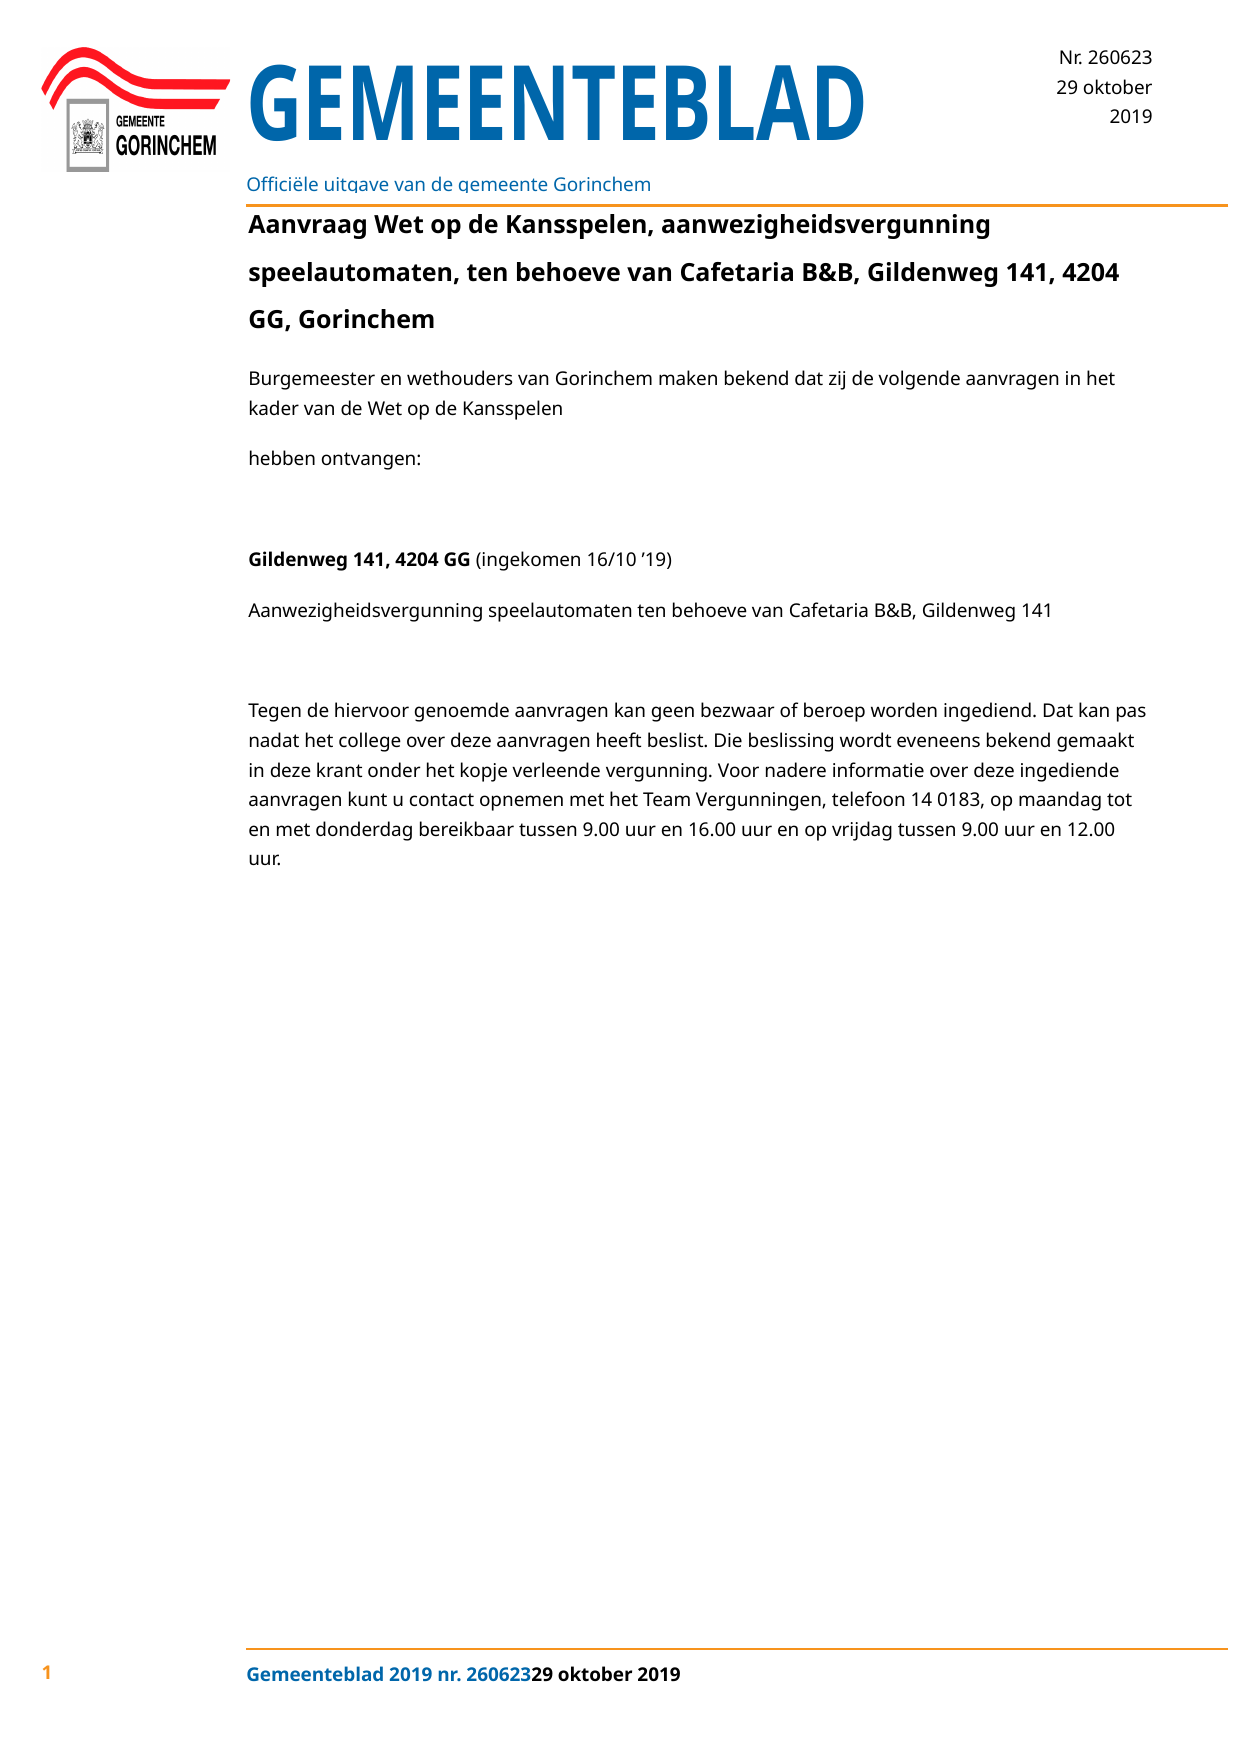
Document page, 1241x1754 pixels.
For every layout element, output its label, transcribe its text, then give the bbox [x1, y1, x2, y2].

text Aanvraag Wet op de Kansspelen, aanwezigheidsvergunning speelautomaten, ten behoeve van Cafetaria B&B, Gildenweg 141, 4204 GG, Gorinchem [248, 207, 1152, 336]
picture [41, 47, 231, 172]
text hebben ontvangen: [248, 446, 1152, 471]
text Burgemeester en wethouders van Gorinchem maken bekend dat zij de volgende aanvragen in het kader van de Wet op de Kansspelen [248, 366, 1152, 421]
text Tegen de hiervoor genoemde aanvragen kan geen bezwaar of beroep worden ingediend. Dat kan pas nadat het college over deze aanvragen heeft beslist. Die beslissing wordt eveneens bekend gemaakt in deze krant onder het kopje verleende vergunning. Voor nadere informatie over deze ingediende aanvragen kunt u contact opnemen met het Team Vergunningen, telefoon 14 0183, op maandag tot en met donderdag bereikbaar tussen 9.00 uur en 16.00 uur en op vrijdag tussen 9.00 uur en 12.00 uur. [248, 698, 1152, 871]
text Gildenweg 141, 4204 GG (ingekomen 16/10 ’19) [248, 546, 1152, 572]
text Aanwezigheidsvergunning speelautomaten ten behoeve van Cafetaria B&B, Gildenweg 141 [248, 597, 1152, 622]
